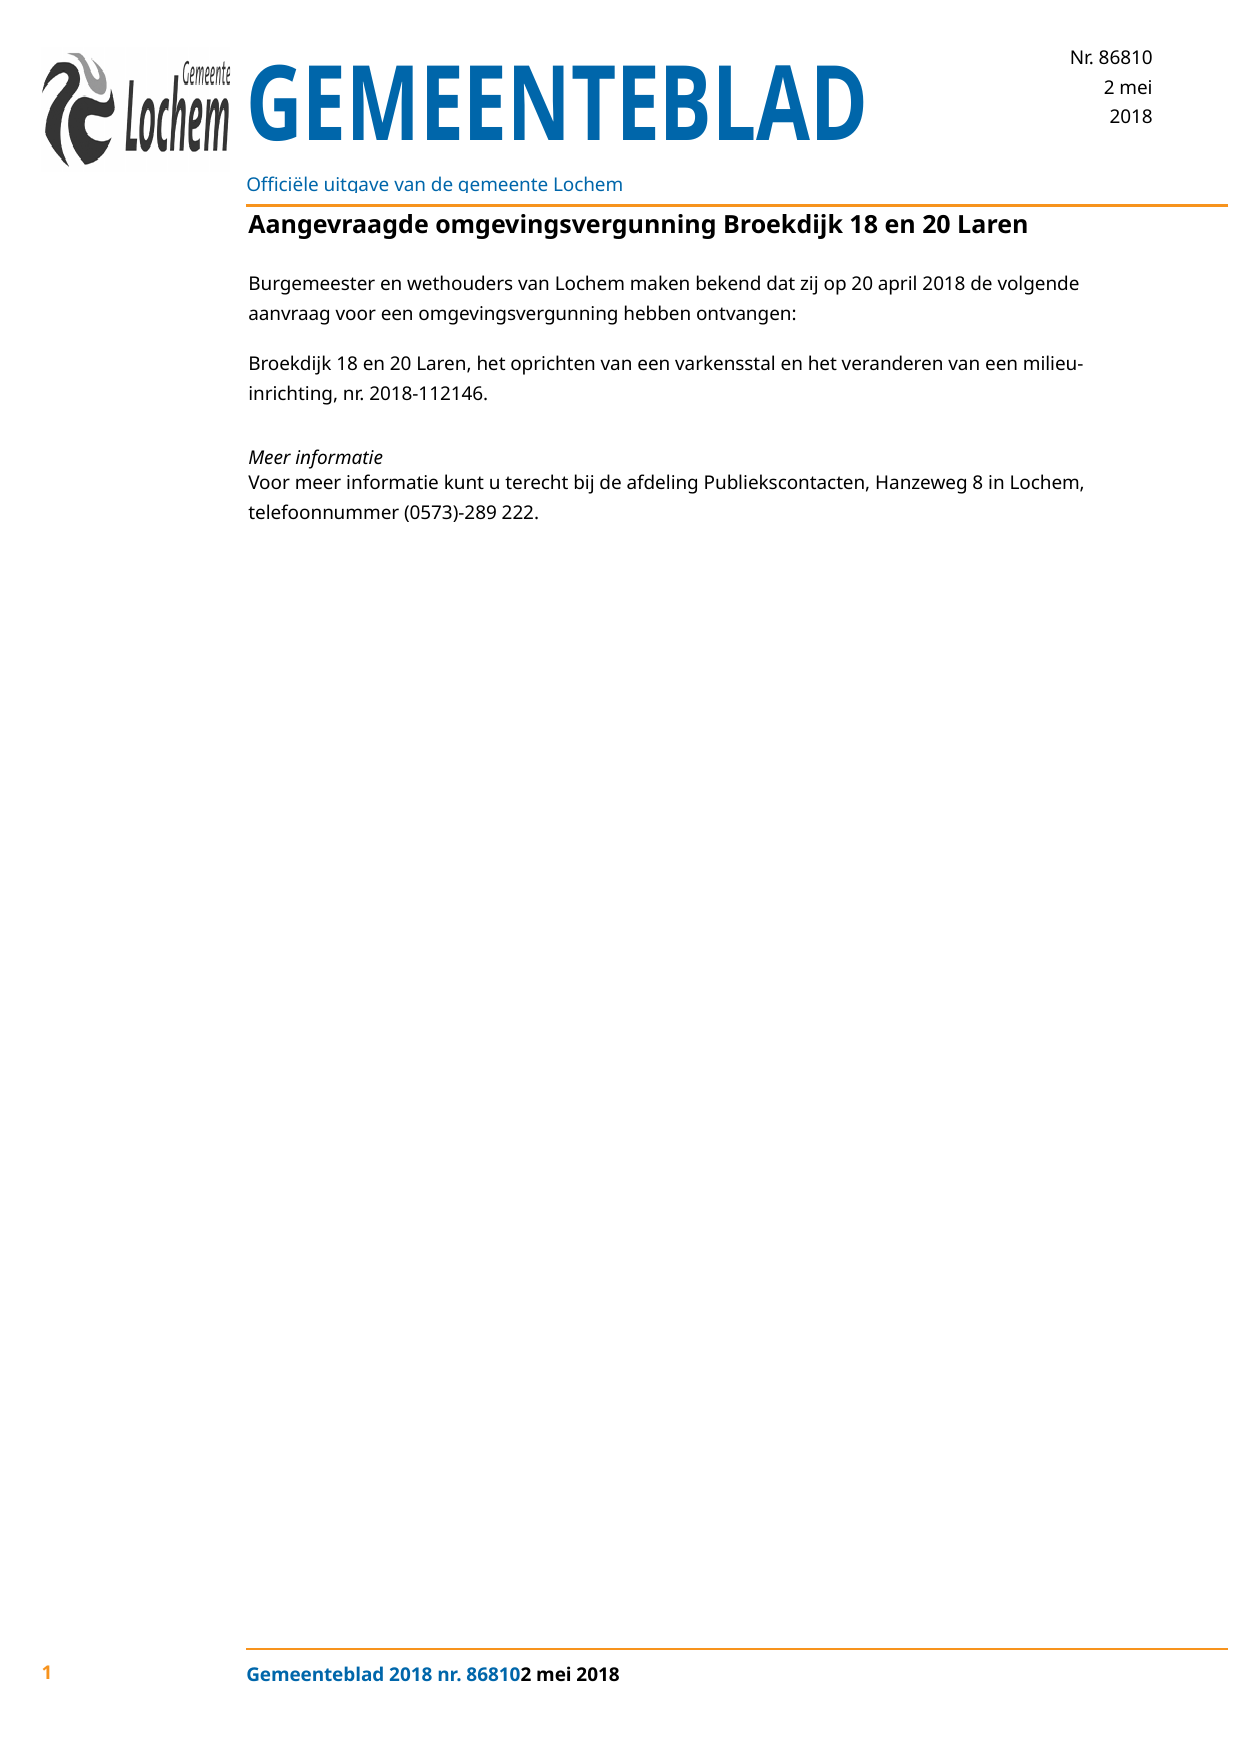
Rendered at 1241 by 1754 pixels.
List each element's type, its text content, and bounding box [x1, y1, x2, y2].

text Broekdijk 18 en 20 Laren, het oprichten van een varkensstal en het veranderen van een milieu-inrichting, nr. 2018-112146. [248, 350, 1152, 406]
picture [41, 47, 231, 172]
text Burgemeester en wethouders van Lochem maken bekend dat zij op 20 april 2018 de volgende aanvraag voor een omgevingsvergunning hebben ontvangen: [248, 270, 1152, 326]
text Meer informatie [248, 444, 1152, 469]
text Voor meer informatie kunt u terecht bij de afdeling Publiekscontacten, Hanzeweg 8 in Lochem, telefoonnummer (0573)-289 222. [248, 469, 1152, 525]
text Aangevraagde omgevingsvergunning Broekdijk 18 en 20 Laren [248, 207, 1152, 241]
